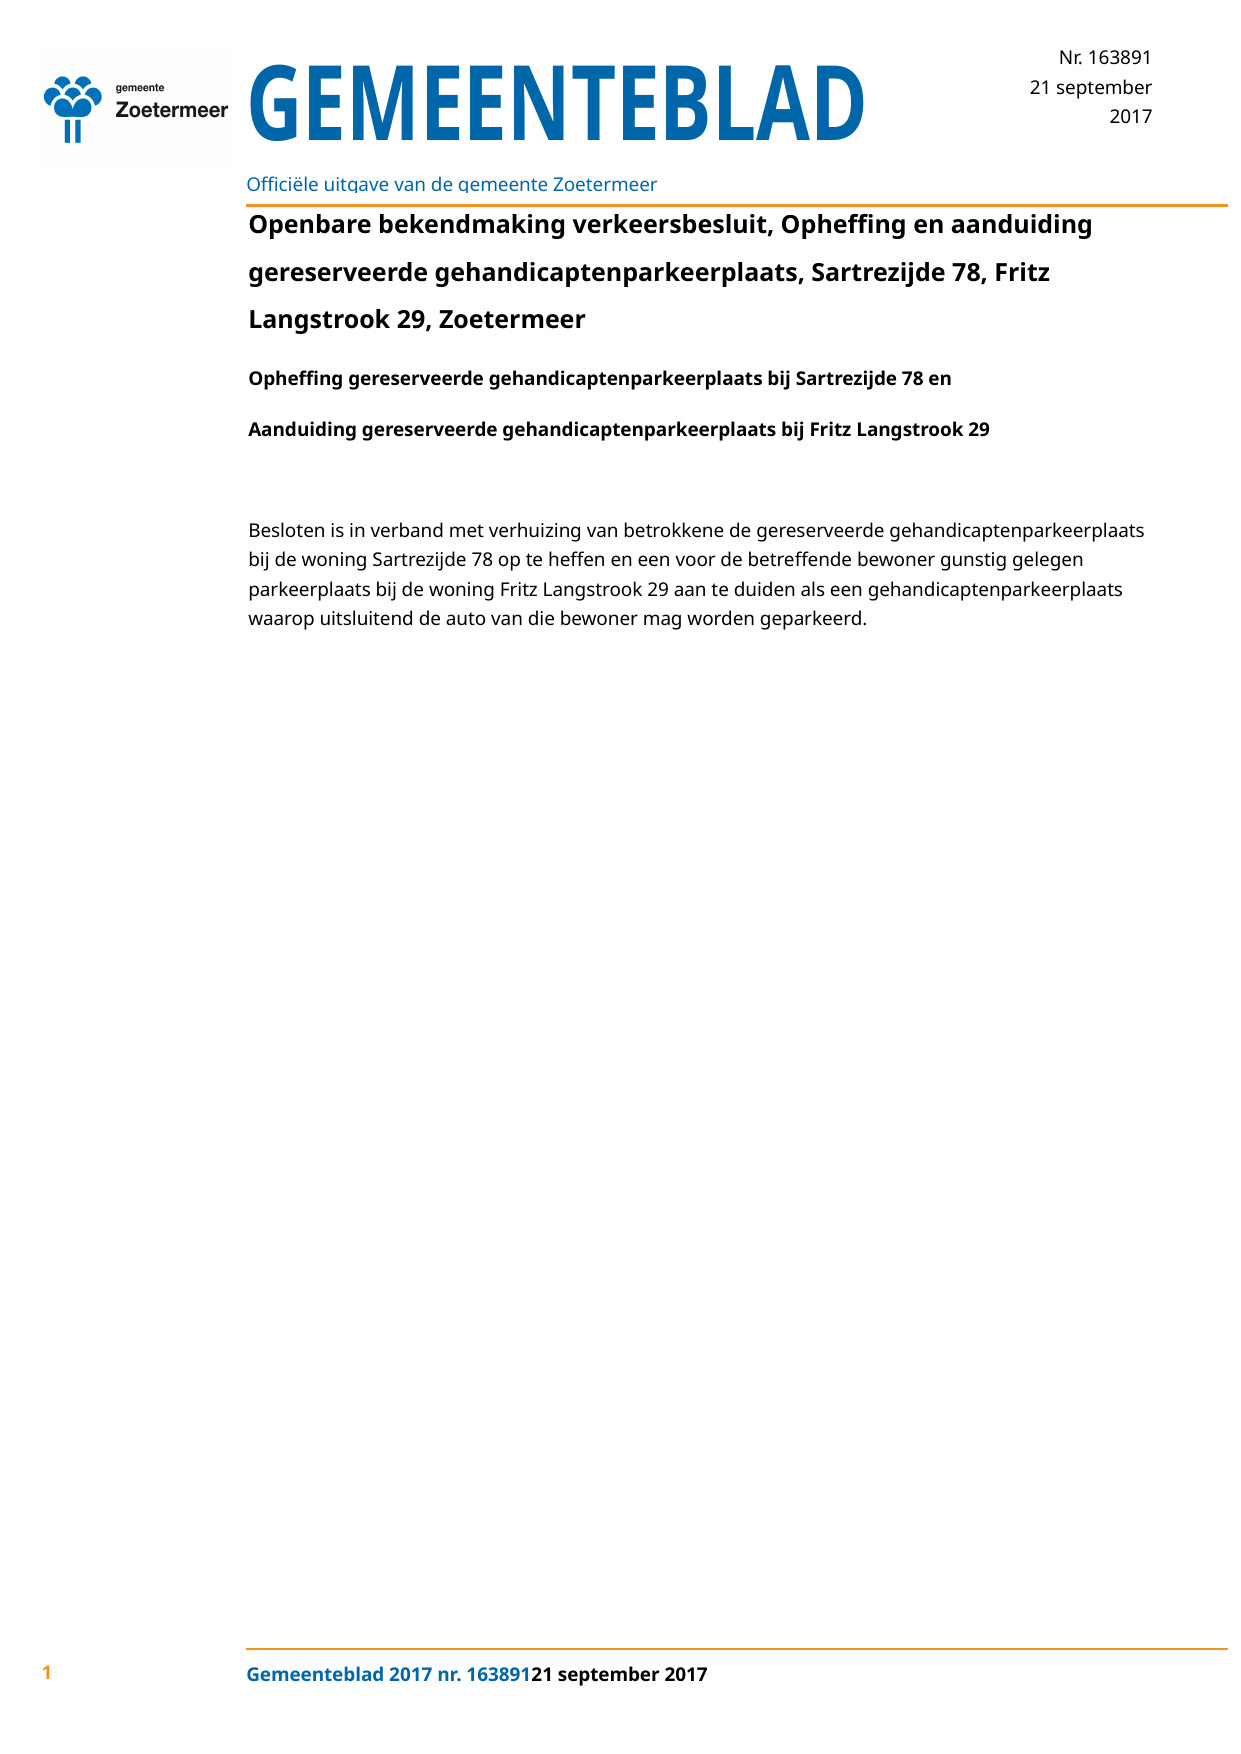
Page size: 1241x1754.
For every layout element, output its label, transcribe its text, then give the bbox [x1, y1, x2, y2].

text Aanduiding gereserveerde gehandicaptenparkeerplaats bij Fritz Langstrook 29 [248, 416, 1152, 442]
picture [41, 47, 231, 172]
text Besloten is in verband met verhuizing van betrokkene de gereserveerde gehandicaptenparkeerplaats bij de woning Sartrezijde 78 op te heffen en een voor de betreffende bewoner gunstig gelegen parkeerplaats bij de woning Fritz Langstrook 29 aan te duiden als een gehandicaptenparkeerplaats waarop uitsluitend de auto van die bewoner mag worden geparkeerd. [248, 517, 1152, 631]
text Opheffing gereserveerde gehandicaptenparkeerplaats bij Sartrezijde 78 en [248, 366, 1152, 391]
text Openbare bekendmaking verkeersbesluit, Opheffing en aanduiding gereserveerde gehandicaptenparkeerplaats, Sartrezijde 78, Fritz Langstrook 29, Zoetermeer [248, 207, 1152, 336]
